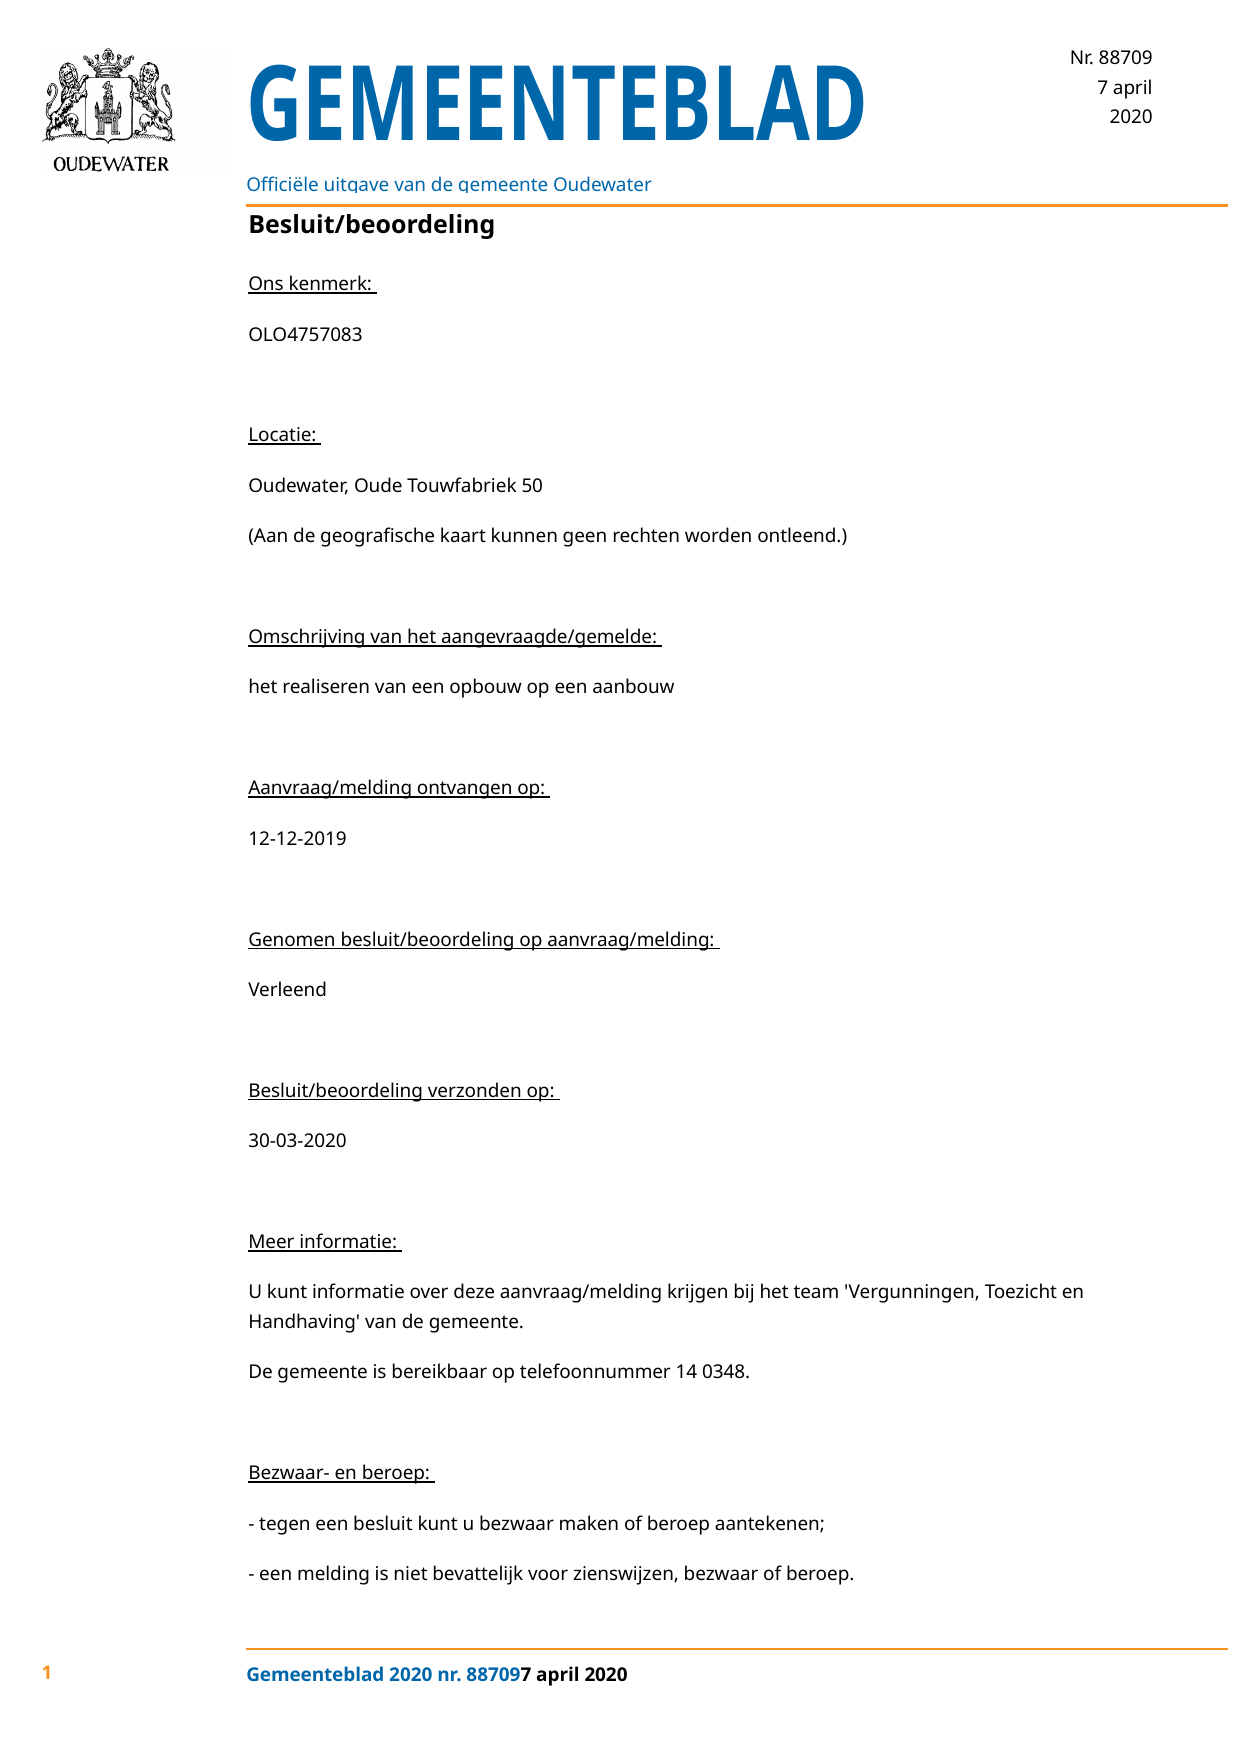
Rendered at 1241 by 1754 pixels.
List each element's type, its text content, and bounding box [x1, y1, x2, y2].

text Verleend [248, 976, 1152, 1002]
text Omschrijving van het aangevraagde/gemelde: [248, 623, 1152, 649]
text - een melding is niet bevattelijk voor zienswijzen, bezwaar of beroep. [248, 1560, 1152, 1586]
text Besluit/beoordeling verzonden op: [248, 1077, 1152, 1103]
text Ons kenmerk: [248, 270, 1152, 296]
text U kunt informatie over deze aanvraag/melding krijgen bij het team 'Vergunningen, Toezicht en Handhaving' van de gemeente. [248, 1279, 1152, 1334]
text Aanvraag/melding ontvangen op: [248, 774, 1152, 800]
text 12-12-2019 [248, 825, 1152, 851]
text Locatie: [248, 422, 1152, 447]
text OLO4757083 [248, 321, 1152, 346]
text Meer informatie: [248, 1228, 1152, 1254]
text Oudewater, Oude Touwfabriek 50 [248, 472, 1152, 498]
text - tegen een besluit kunt u bezwaar maken of beroep aantekenen; [248, 1510, 1152, 1536]
text Bezwaar- en beroep: [248, 1459, 1152, 1485]
text het realiseren van een opbouw op een aanbouw [248, 674, 1152, 699]
text (Aan de geografische kaart kunnen geen rechten worden ontleend.) [248, 522, 1152, 548]
picture [41, 47, 231, 172]
text De gemeente is bereikbaar op telefoonnummer 14 0348. [248, 1359, 1152, 1384]
text 30-03-2020 [248, 1127, 1152, 1153]
text Genomen besluit/beoordeling op aanvraag/melding: [248, 926, 1152, 951]
text Besluit/beoordeling [248, 207, 1152, 241]
